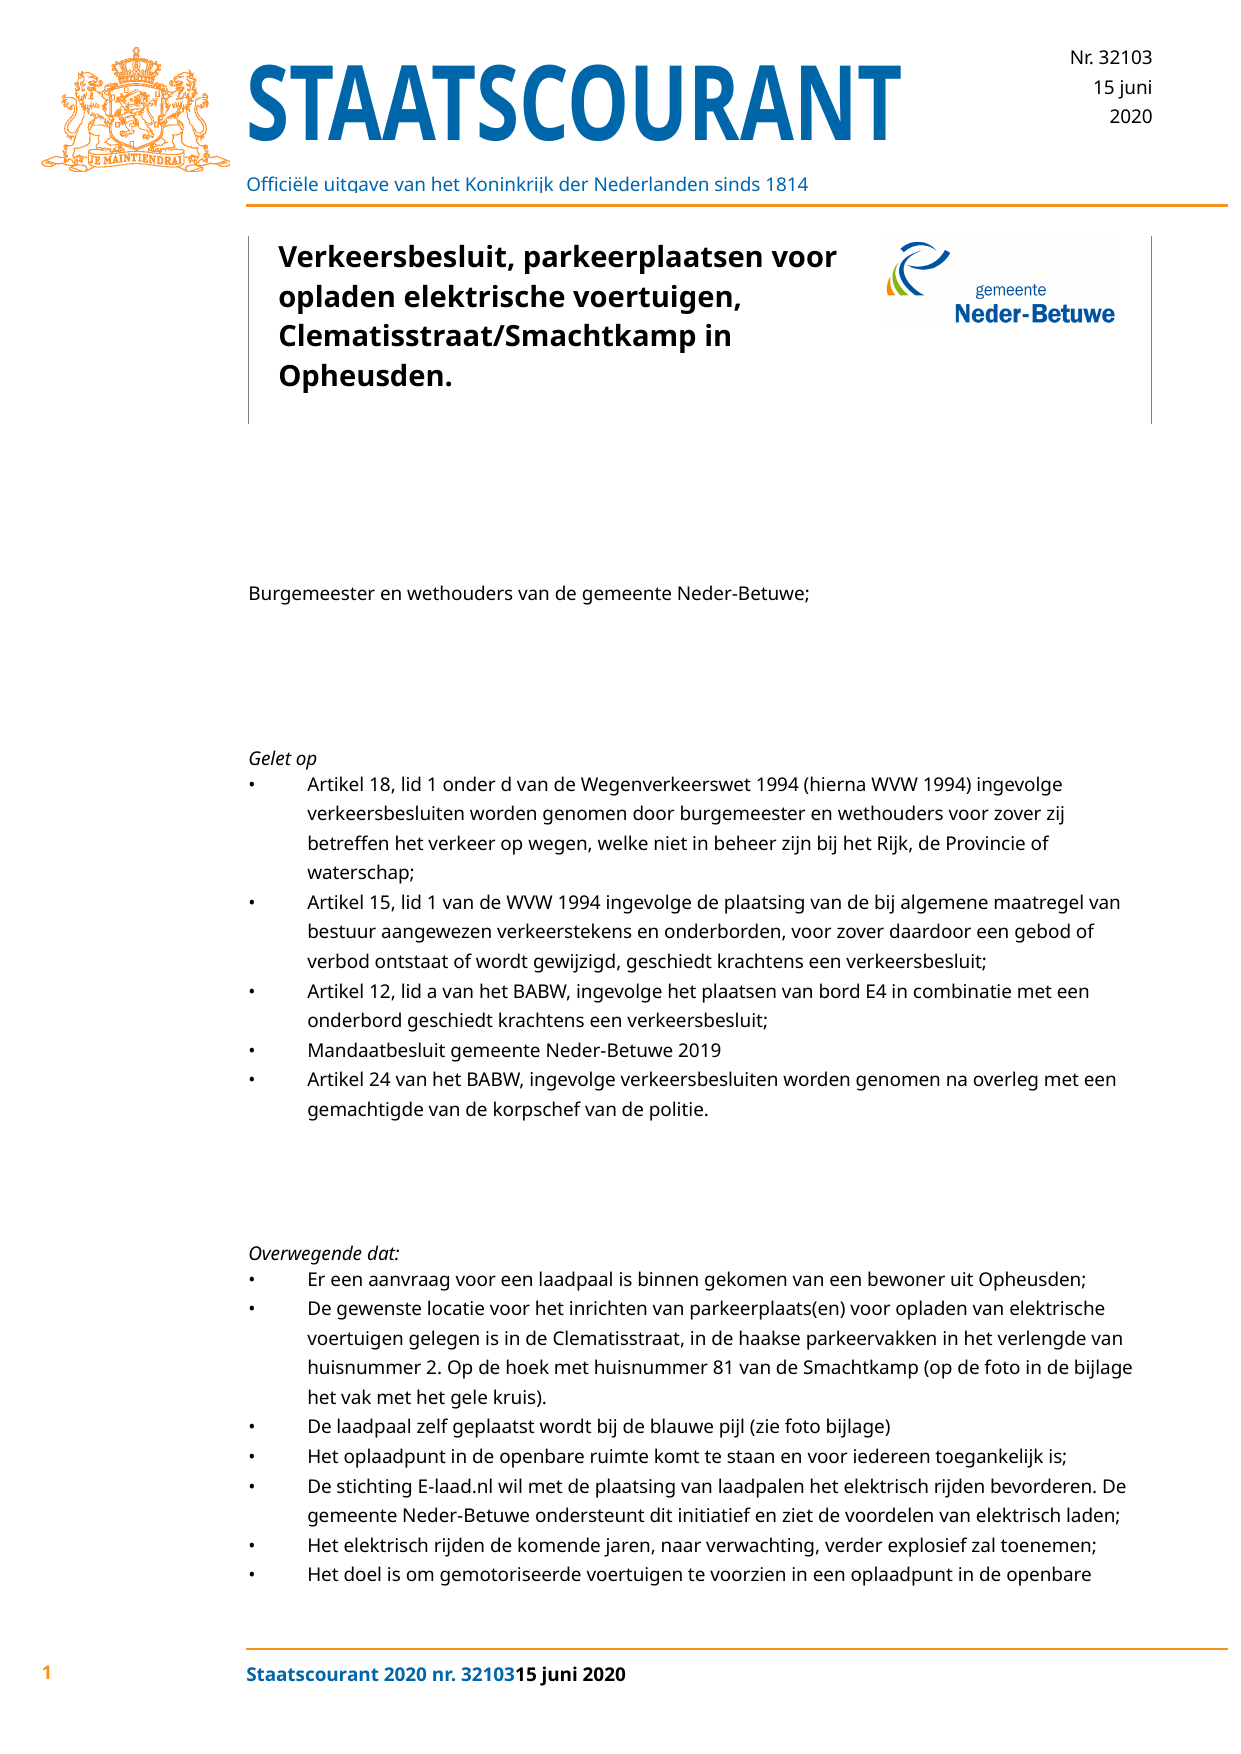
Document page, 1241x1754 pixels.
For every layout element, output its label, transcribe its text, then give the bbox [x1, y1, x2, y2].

list Artikel 15, lid 1 van de WVW 1994 ingevolge de plaatsing van de bij algemene maatregel van bestuur aangewezen verkeerstekens en onderborden, voor zover daardoor een gebod of verbod ontstaat of wordt gewijzigd, geschiedt krachtens een verkeersbesluit; [248, 889, 1152, 974]
table_header [850, 236, 1151, 424]
list Er een aanvraag voor een laadpaal is binnen gekomen van een bewoner uit Opheusden; [248, 1266, 1152, 1292]
list De stichting E-laad.nl wil met de plaatsing van laadpalen het elektrisch rijden bevorderen. De gemeente Neder-Betuwe ondersteunt dit initiatief en ziet de voordelen van elektrisch laden; [248, 1473, 1152, 1528]
table_header Verkeersbesluit, parkeerplaatsen voor opladen elektrische voertuigen, Clematisstraat/Smachtkamp in Opheusden. [249, 236, 850, 424]
text Overwegende dat: [248, 1240, 1152, 1266]
list Het elektrisch rijden de komende jaren, naar verwachting, verder explosief zal toenemen; [248, 1532, 1152, 1558]
text Gelet op [248, 745, 1152, 771]
text Burgemeester en wethouders van de gemeente Neder-Betuwe; [248, 580, 1152, 606]
list Artikel 24 van het BABW, ingevolge verkeersbesluiten worden genomen na overleg met een gemachtigde van de korpschef van de politie. [248, 1067, 1152, 1122]
picture [882, 236, 1119, 328]
list De gewenste locatie voor het inrichten van parkeerplaats(en) voor opladen van elektrische voertuigen gelegen is in de Clematisstraat, in de haakse parkeervakken in het verlengde van huisnummer 2. Op de hoek met huisnummer 81 van de Smachtkamp (op de foto in de bijlage het vak met het gele kruis). [248, 1295, 1152, 1410]
picture [41, 47, 231, 172]
list Artikel 12, lid a van het BABW, ingevolge het plaatsen van bord E4 in combinatie met een onderbord geschiedt krachtens een verkeersbesluit; [248, 978, 1152, 1033]
list De laadpaal zelf geplaatst wordt bij de blauwe pijl (zie foto bijlage) [248, 1414, 1152, 1439]
list Artikel 18, lid 1 onder d van de Wegenverkeerswet 1994 (hierna WVW 1994) ingevolge verkeersbesluiten worden genomen door burgemeester en wethouders voor zover zij betreffen het verkeer op wegen, welke niet in beheer zijn bij het Rijk, de Provincie of waterschap; [248, 771, 1152, 885]
list Het oplaadpunt in de openbare ruimte komt te staan en voor iedereen toegankelijk is; [248, 1443, 1152, 1469]
list Het doel is om gemotoriseerde voertuigen te voorzien in een oplaadpunt in de openbare [248, 1562, 1152, 1587]
list Mandaatbesluit gemeente Neder-Betuwe 2019 [248, 1037, 1152, 1063]
